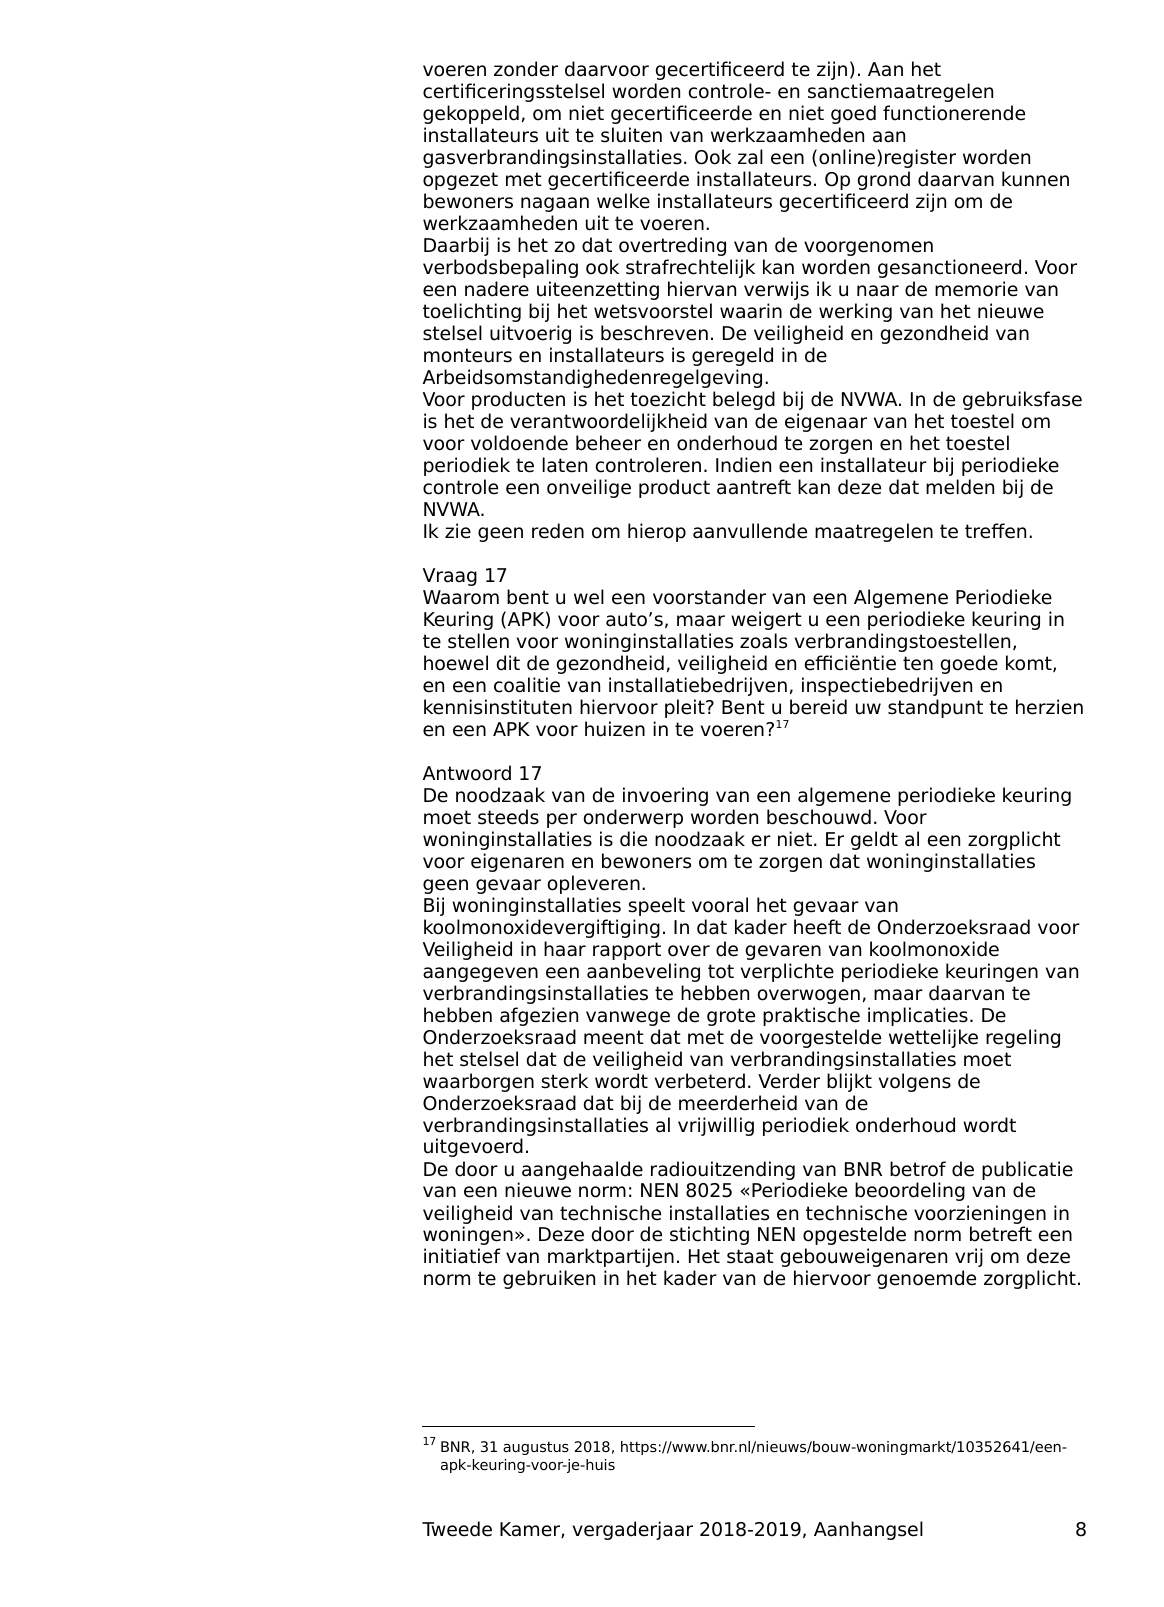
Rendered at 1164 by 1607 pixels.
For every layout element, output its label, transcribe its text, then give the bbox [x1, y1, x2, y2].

text De door u aangehaalde radiouitzending van BNR betrof de publicatie van een nieuwe norm: NEN 8025 «Periodieke beoordeling van de veiligheid van technische installaties en technische voorzieningen in woningen». Deze door de stichting NEN opgestelde norm betreft een initiatief van marktpartijen. Het staat gebouweigenaren vrij om deze norm te gebruiken in het kader van de hiervoor genoemde zorgplicht. [422, 1158, 1087, 1290]
text Voor producten is het toezicht belegd bij de NVWA. In de gebruiksfase is het de verantwoordelijkheid van de eigenaar van het toestel om voor voldoende beheer en onderhoud te zorgen en het toestel periodiek te laten controleren. Indien een installateur bij periodieke controle een onveilige product aantreft kan deze dat melden bij de NVWA. [422, 389, 1087, 521]
text Waarom bent u wel een voorstander van een Algemene Periodieke Keuring (APK) voor auto’s, maar weigert u een periodieke keuring in te stellen voor woninginstallaties zoals verbrandingstoestellen, hoewel dit de gezondheid, veiligheid en efficiëntie ten goede komt, en een coalitie van installatiebedrijven, inspectiebedrijven en kennisinstituten hiervoor pleit? Bent u bereid uw standpunt te herzien en een APK voor huizen in te voeren? [422, 587, 1087, 741]
text voeren zonder daarvoor gecertificeerd te zijn). Aan het certificeringsstelsel worden controle- en sanctiemaatregelen gekoppeld, om niet gecertificeerde en niet goed functionerende installateurs uit te sluiten van werkzaamheden aan gasverbrandingsinstallaties. Ook zal een (online)register worden opgezet met gecertificeerde installateurs. Op grond daarvan kunnen bewoners nagaan welke installateurs gecertificeerd zijn om de werkzaamheden uit te voeren. [422, 59, 1087, 235]
text De noodzaak van de invoering van een algemene periodieke keuring moet steeds per onderwerp worden beschouwd. Voor woninginstallaties is die noodzaak er niet. Er geldt al een zorgplicht voor eigenaren en bewoners om te zorgen dat woninginstallaties geen gevaar opleveren. [422, 785, 1087, 895]
text Ik zie geen reden om hierop aanvullende maatregelen te treffen. [422, 521, 1087, 543]
text Bij woninginstallaties speelt vooral het gevaar van koolmonoxidevergiftiging. In dat kader heeft de Onderzoeksraad voor Veiligheid in haar rapport over de gevaren van koolmonoxide aangegeven een aanbeveling tot verplichte periodieke keuringen van verbrandingsinstallaties te hebben overwogen, maar daarvan te hebben afgezien vanwege de grote praktische implicaties. De Onderzoeksraad meent dat met de voorgestelde wettelijke regeling het stelsel dat de veiligheid van verbrandingsinstallaties moet waarborgen sterk wordt verbeterd. Verder blijkt volgens de Onderzoeksraad dat bij de meerderheid van de verbrandingsinstallaties al vrijwillig periodiek onderhoud wordt uitgevoerd. [422, 895, 1087, 1158]
text BNR, 31 augustus 2018, https://www.bnr.nl/nieuws/bouw-woningmarkt/10352641/een-apk-keuring-voor-je-huis [422, 1435, 1087, 1474]
text Daarbij is het zo dat overtreding van de voorgenomen verbodsbepaling ook strafrechtelijk kan worden gesanctioneerd. Voor een nadere uiteenzetting hiervan verwijs ik u naar de memorie van toelichting bij het wetsvoorstel waarin de werking van het nieuwe stelsel uitvoerig is beschreven. De veiligheid en gezondheid van monteurs en installateurs is geregeld in de Arbeidsomstandighedenregelgeving. [422, 235, 1087, 389]
text Antwoord 17 [422, 763, 1087, 785]
text Vraag 17 [422, 565, 1087, 587]
